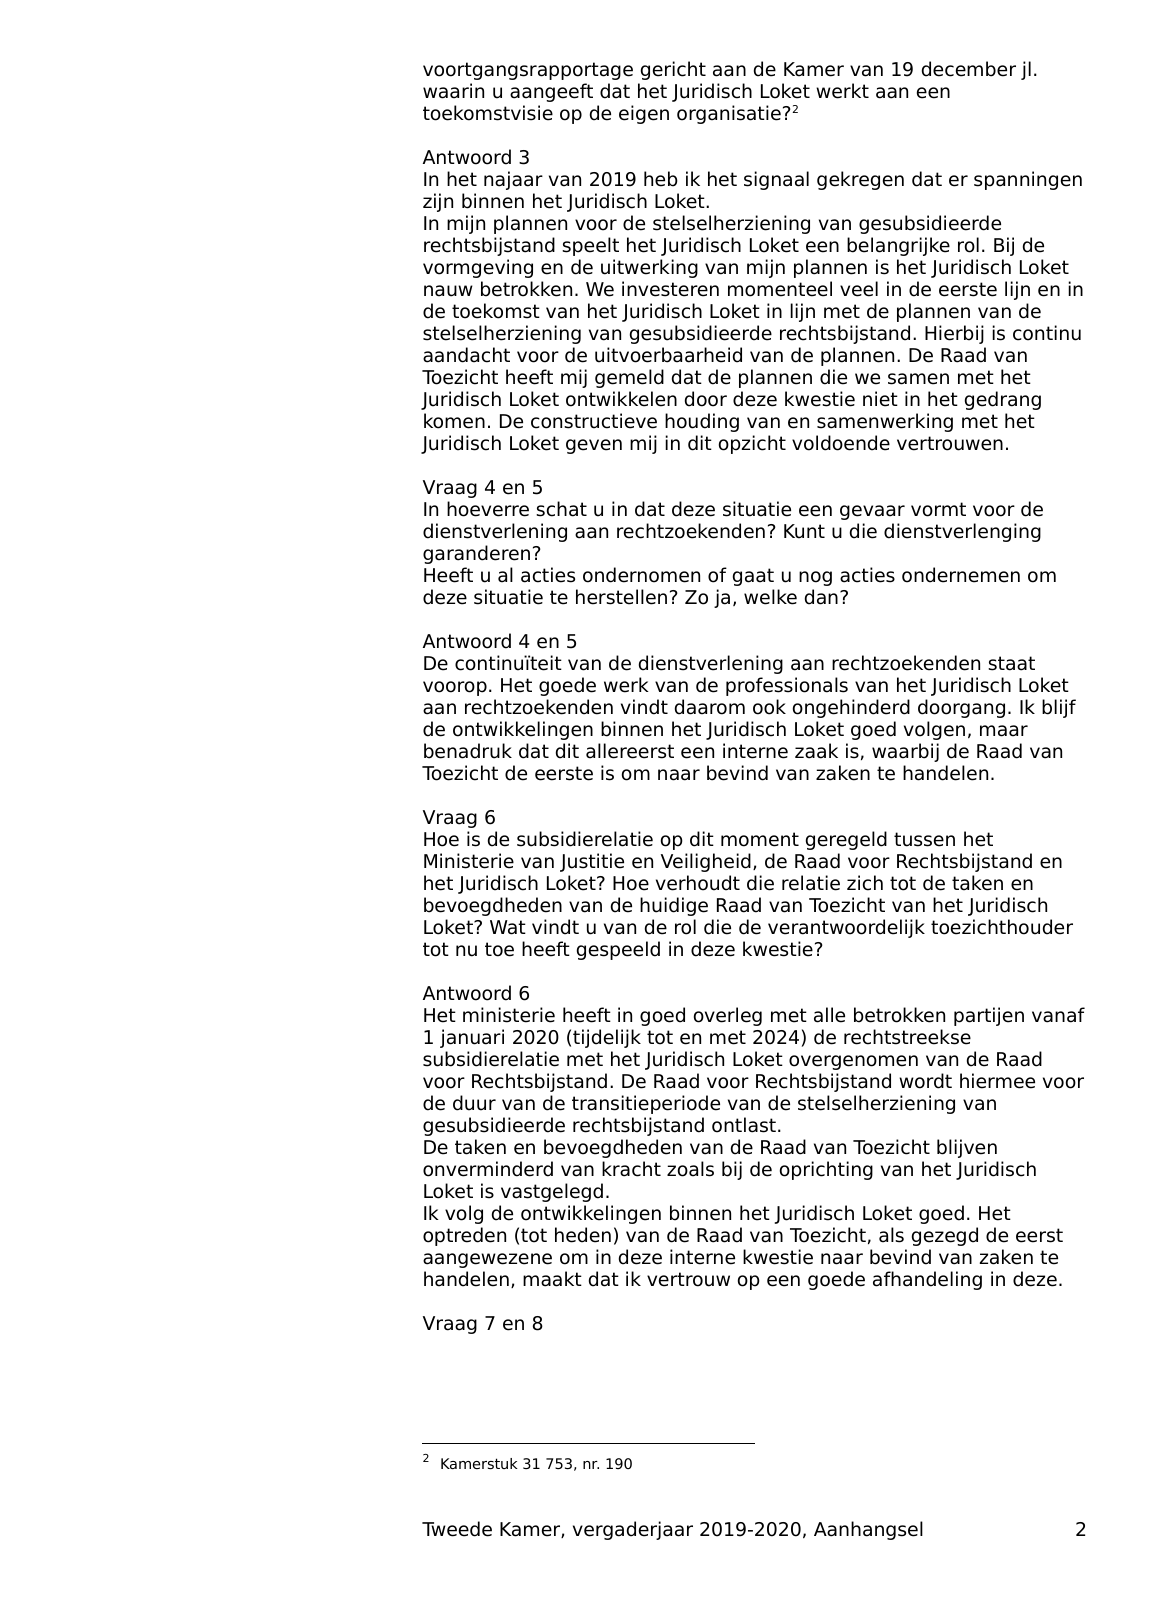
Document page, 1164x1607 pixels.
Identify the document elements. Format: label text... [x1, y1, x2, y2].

text De taken en bevoegdheden van de Raad van Toezicht blijven onverminderd van kracht zoals bij de oprichting van het Juridisch Loket is vastgelegd. [422, 1137, 1087, 1203]
text Heeft u al acties ondernomen of gaat u nog acties ondernemen om deze situatie te herstellen? Zo ja, welke dan? [422, 565, 1087, 609]
text Antwoord 4 en 5 [422, 631, 1087, 653]
text Vraag 7 en 8 [422, 1313, 1087, 1335]
text De continuïteit van de dienstverlening aan rechtzoekenden staat voorop. Het goede werk van de professionals van het Juridisch Loket aan rechtzoekenden vindt daarom ook ongehinderd doorgang. Ik blijf de ontwikkelingen binnen het Juridisch Loket goed volgen, maar benadruk dat dit allereerst een interne zaak is, waarbij de Raad van Toezicht de eerste is om naar bevind van zaken te handelen. [422, 653, 1087, 785]
text Kamerstuk 31 753, nr. 190 [422, 1452, 1087, 1474]
text In hoeverre schat u in dat deze situatie een gevaar vormt voor de dienstverlening aan rechtzoekenden? Kunt u die dienstverlenging garanderen? [422, 499, 1087, 565]
text Vraag 6 [422, 807, 1087, 829]
text In mijn plannen voor de stelselherziening van gesubsidieerde rechtsbijstand speelt het Juridisch Loket een belangrijke rol. Bij de vormgeving en de uitwerking van mijn plannen is het Juridisch Loket nauw betrokken. We investeren momenteel veel in de eerste lijn en in de toekomst van het Juridisch Loket in lijn met de plannen van de stelselherziening van gesubsidieerde rechtsbijstand. Hierbij is continu aandacht voor de uitvoerbaarheid van de plannen. De Raad van Toezicht heeft mij gemeld dat de plannen die we samen met het Juridisch Loket ontwikkelen door deze kwestie niet in het gedrang komen. De constructieve houding van en samenwerking met het Juridisch Loket geven mij in dit opzicht voldoende vertrouwen. [422, 213, 1087, 455]
text Hoe is de subsidierelatie op dit moment geregeld tussen het Ministerie van Justitie en Veiligheid, de Raad voor Rechtsbijstand en het Juridisch Loket? Hoe verhoudt die relatie zich tot de taken en bevoegdheden van de huidige Raad van Toezicht van het Juridisch Loket? Wat vindt u van de rol die de verantwoordelijk toezichthouder tot nu toe heeft gespeeld in deze kwestie? [422, 829, 1087, 961]
text voortgangsrapportage gericht aan de Kamer van 19 december jl. waarin u aangeeft dat het Juridisch Loket werkt aan een toekomstvisie op de eigen organisatie? [422, 59, 1087, 125]
text Ik volg de ontwikkelingen binnen het Juridisch Loket goed. Het optreden (tot heden) van de Raad van Toezicht, als gezegd de eerst aangewezene om in deze interne kwestie naar bevind van zaken te handelen, maakt dat ik vertrouw op een goede afhandeling in deze. [422, 1203, 1087, 1291]
text Antwoord 6 [422, 983, 1087, 1005]
text Vraag 4 en 5 [422, 477, 1087, 499]
text Het ministerie heeft in goed overleg met alle betrokken partijen vanaf 1 januari 2020 (tijdelijk tot en met 2024) de rechtstreekse subsidierelatie met het Juridisch Loket overgenomen van de Raad voor Rechtsbijstand. De Raad voor Rechtsbijstand wordt hiermee voor de duur van de transitieperiode van de stelselherziening van gesubsidieerde rechtsbijstand ontlast. [422, 1005, 1087, 1137]
text In het najaar van 2019 heb ik het signaal gekregen dat er spanningen zijn binnen het Juridisch Loket. [422, 169, 1087, 213]
text Antwoord 3 [422, 147, 1087, 169]
